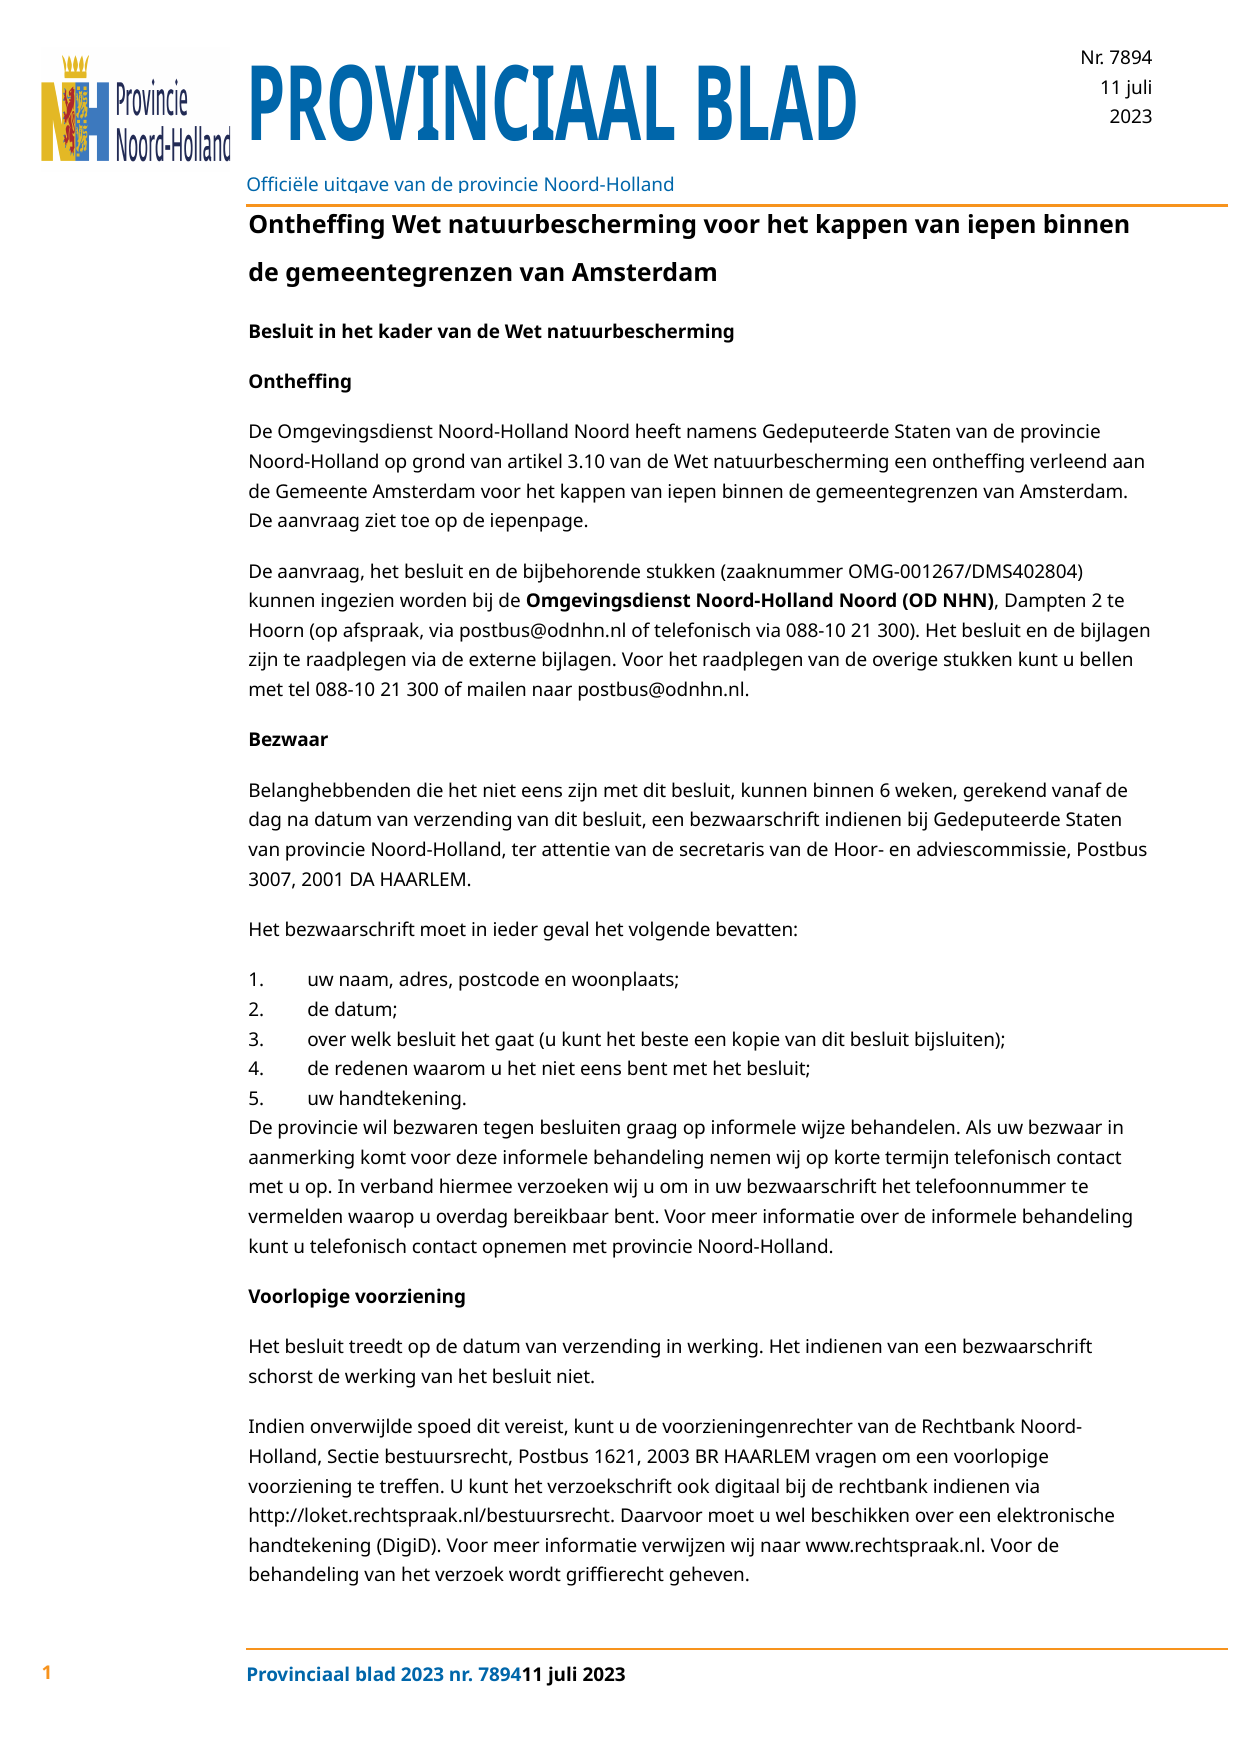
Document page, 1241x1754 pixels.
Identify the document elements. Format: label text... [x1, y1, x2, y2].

picture [41, 47, 231, 172]
text Het besluit treedt op de datum van verzending in werking. Het indienen van een bezwaarschrift schorst de werking van het besluit niet. [248, 1334, 1152, 1389]
text De provincie wil bezwaren tegen besluiten graag op informele wijze behandelen. Als uw bezwaar in aanmerking komt voor deze informele behandeling nemen wij op korte termijn telefonisch contact met u op. In verband hiermee verzoeken wij u om in uw bezwaarschrift het telefoonnummer te vermelden waarop u overdag bereikbaar bent. Voor meer informatie over de informele behandeling kunt u telefonisch contact opnemen met provincie Noord-Holland. [248, 1114, 1152, 1259]
text De aanvraag, het besluit en de bijbehorende stukken (zaaknummer OMG-001267/DMS402804) kunnen ingezien worden bij de Omgevingsdienst Noord-Holland Noord (OD NHN), Dampten 2 te Hoorn (op afspraak, via postbus@odnhn.nl of telefonisch via 088-10 21 300). Het besluit en de bijlagen zijn te raadplegen via de externe bijlagen. Voor het raadplegen van de overige stukken kunt u bellen met tel 088-10 21 300 of mailen naar postbus@odnhn.nl. [248, 558, 1152, 702]
text Ontheffing Wet natuurbescherming voor het kappen van iepen binnen de gemeentegrenzen van Amsterdam [248, 207, 1152, 288]
text Indien onverwijlde spoed dit vereist, kunt u de voorzieningenrechter van de Rechtbank Noord-Holland, Sectie bestuursrecht, Postbus 1621, 2003 BR HAARLEM vragen om een voorlopige voorziening te treffen. U kunt het verzoekschrift ook digitaal bij de rechtbank indienen via http://loket.rechtspraak.nl/bestuursrecht. Daarvoor moet u wel beschikken over een elektronische handtekening (DigiD). Voor meer informatie verwijzen wij naar www.rechtspraak.nl. Voor de behandeling van het verzoek wordt griffierecht geheven. [248, 1414, 1152, 1587]
text Besluit in het kader van de Wet natuurbescherming [248, 318, 1152, 344]
list de datum; [248, 996, 1152, 1022]
list uw naam, adres, postcode en woonplaats; [248, 967, 1152, 992]
text Belanghebbenden die het niet eens zijn met dit besluit, kunnen binnen 6 weken, gerekend vanaf de dag na datum van verzending van dit besluit, een bezwaarschrift indienen bij Gedeputeerde Staten van provincie Noord-Holland, ter attentie van de secretaris van de Hoor- en adviescommissie, Postbus 3007, 2001 DA HAARLEM. [248, 777, 1152, 892]
list over welk besluit het gaat (u kunt het beste een kopie van dit besluit bijsluiten); [248, 1026, 1152, 1052]
text Bezwaar [248, 727, 1152, 752]
list de redenen waarom u het niet eens bent met het besluit; [248, 1055, 1152, 1081]
text De Omgevingsdienst Noord-Holland Noord heeft namens Gedeputeerde Staten van de provincie Noord-Holland op grond van artikel 3.10 van de Wet natuurbescherming een ontheffing verleend aan de Gemeente Amsterdam voor het kappen van iepen binnen de gemeentegrenzen van Amsterdam. De aanvraag ziet toe op de iepenpage. [248, 419, 1152, 533]
text Het bezwaarschrift moet in ieder geval het volgende bevatten: [248, 916, 1152, 942]
text Voorlopige voorziening [248, 1283, 1152, 1309]
list uw handtekening. [248, 1085, 1152, 1111]
text Ontheffing [248, 368, 1152, 394]
